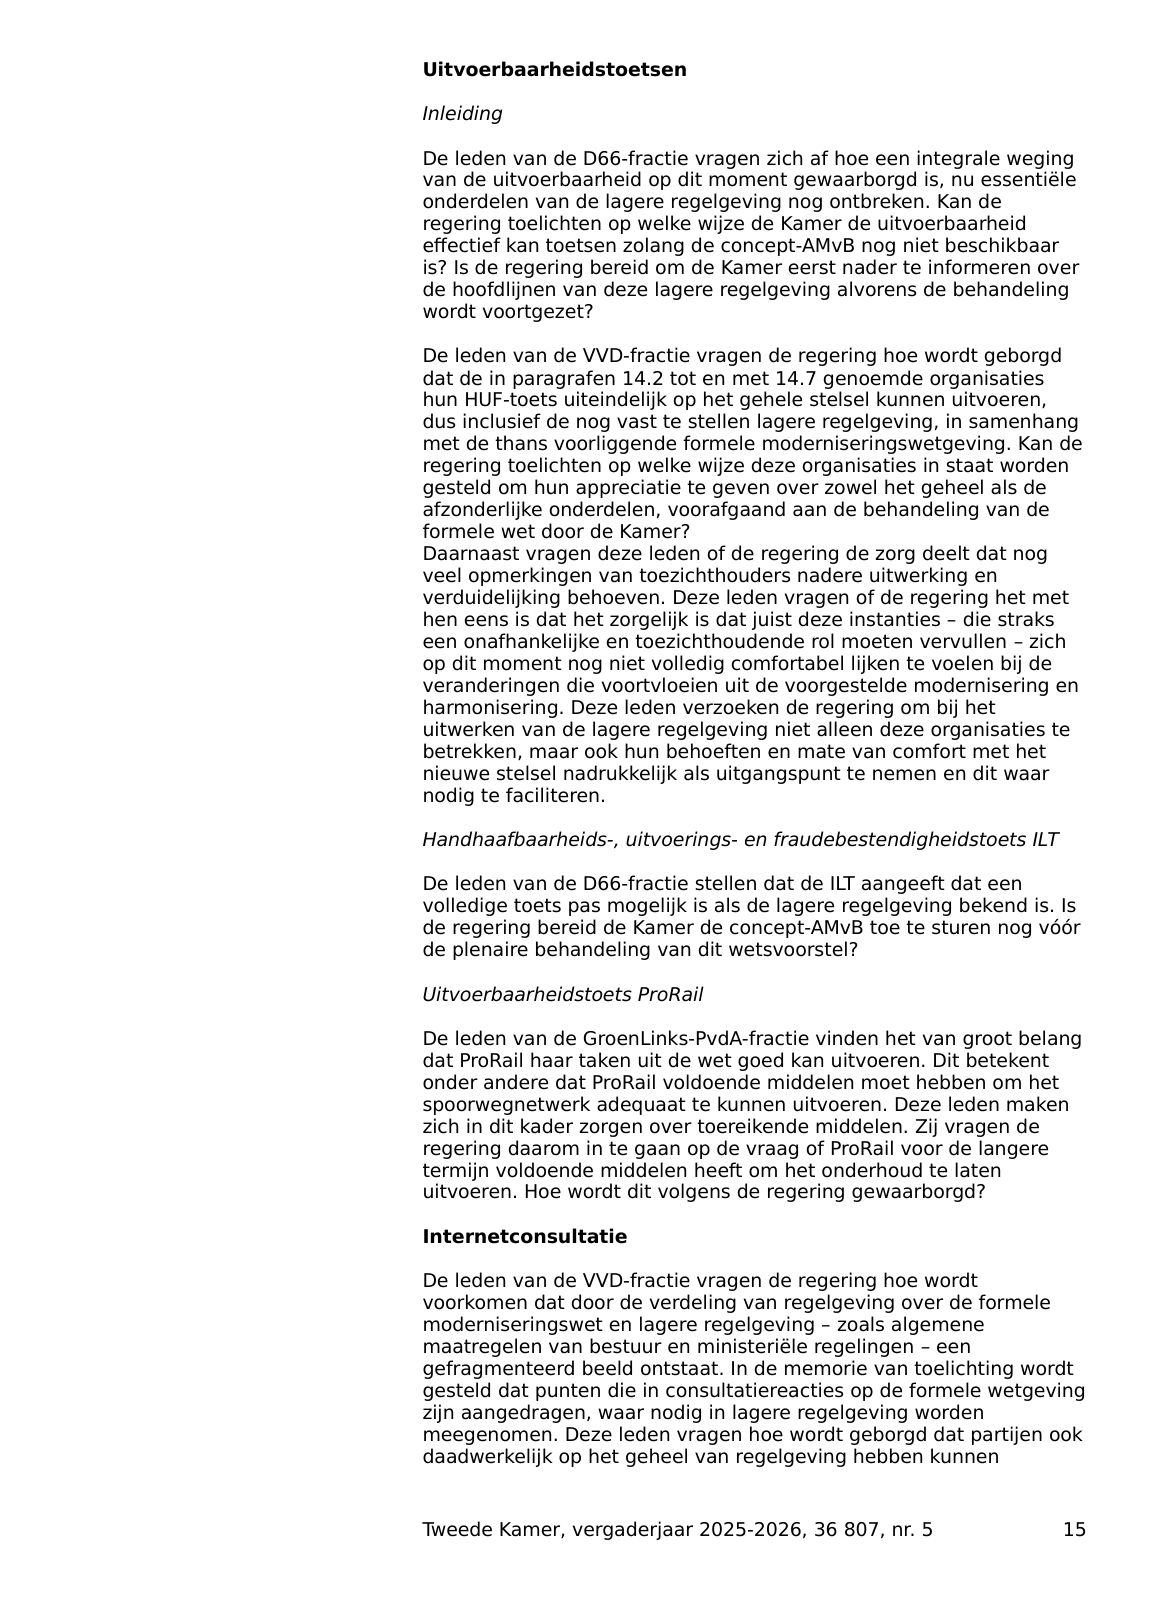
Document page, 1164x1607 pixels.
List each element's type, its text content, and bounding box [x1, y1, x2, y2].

subtitle Uitvoerbaarheidstoets ProRail [422, 983, 1087, 1005]
text De leden van de D66-fractie stellen dat de ILT aangeeft dat een volledige toets pas mogelijk is als de lagere regelgeving bekend is. Is de regering bereid de Kamer de concept-AMvB toe te sturen nog vóór de plenaire behandeling van dit wetsvoorstel? [422, 873, 1087, 961]
text De leden van de D66-fractie vragen zich af hoe een integrale weging van de uitvoerbaarheid op dit moment gewaarborgd is, nu essentiële onderdelen van de lagere regelgeving nog ontbreken. Kan de regering toelichten op welke wijze de Kamer de uitvoerbaarheid effectief kan toetsen zolang de concept-AMvB nog niet beschikbaar is? Is de regering bereid om de Kamer eerst nader te informeren over de hoofdlijnen van deze lagere regelgeving alvorens de behandeling wordt voortgezet? [422, 147, 1087, 323]
subtitle Handhaafbaarheids-, uitvoerings- en fraudebestendigheidstoets ILT [422, 829, 1087, 851]
subtitle Internetconsultatie [422, 1226, 1087, 1248]
text De leden van de GroenLinks-PvdA-fractie vinden het van groot belang dat ProRail haar taken uit de wet goed kan uitvoeren. Dit betekent onder andere dat ProRail voldoende middelen moet hebben om het spoorwegnetwerk adequaat te kunnen uitvoeren. Deze leden maken zich in dit kader zorgen over toereikende middelen. Zij vragen de regering daarom in te gaan op de vraag of ProRail voor de langere termijn voldoende middelen heeft om het onderhoud te laten uitvoeren. Hoe wordt dit volgens de regering gewaarborgd? [422, 1028, 1087, 1203]
text De leden van de VVD-fractie vragen de regering hoe wordt geborgd dat de in paragrafen 14.2 tot en met 14.7 genoemde organisaties hun HUF-toets uiteindelijk op het gehele stelsel kunnen uitvoeren, dus inclusief de nog vast te stellen lagere regelgeving, in samenhang met de thans voorliggende formele moderniseringswetgeving. Kan de regering toelichten op welke wijze deze organisaties in staat worden gesteld om hun appreciatie te geven over zowel het geheel als de afzonderlijke onderdelen, voorafgaand aan de behandeling van de formele wet door de Kamer? [422, 345, 1087, 543]
subtitle Inleiding [422, 103, 1087, 125]
text Daarnaast vragen deze leden of de regering de zorg deelt dat nog veel opmerkingen van toezichthouders nadere uitwerking en verduidelijking behoeven. Deze leden vragen of de regering het met hen eens is dat het zorgelijk is dat juist deze instanties – die straks een onafhankelijke en toezichthoudende rol moeten vervullen – zich op dit moment nog niet volledig comfortabel lijken te voelen bij de veranderingen die voortvloeien uit de voorgestelde modernisering en harmonisering. Deze leden verzoeken de regering om bij het uitwerken van de lagere regelgeving niet alleen deze organisaties te betrekken, maar ook hun behoeften en mate van comfort met het nieuwe stelsel nadrukkelijk als uitgangspunt te nemen en dit waar nodig te faciliteren. [422, 543, 1087, 807]
subtitle Uitvoerbaarheidstoetsen [422, 59, 1087, 81]
text De leden van de VVD-fractie vragen de regering hoe wordt voorkomen dat door de verdeling van regelgeving over de formele moderniseringswet en lagere regelgeving – zoals algemene maatregelen van bestuur en ministeriële regelingen – een gefragmenteerd beeld ontstaat. In de memorie van toelichting wordt gesteld dat punten die in consultatiereacties op de formele wetgeving zijn aangedragen, waar nodig in lagere regelgeving worden meegenomen. Deze leden vragen hoe wordt geborgd dat partijen ook daadwerkelijk op het geheel van regelgeving hebben kunnen [422, 1270, 1087, 1468]
